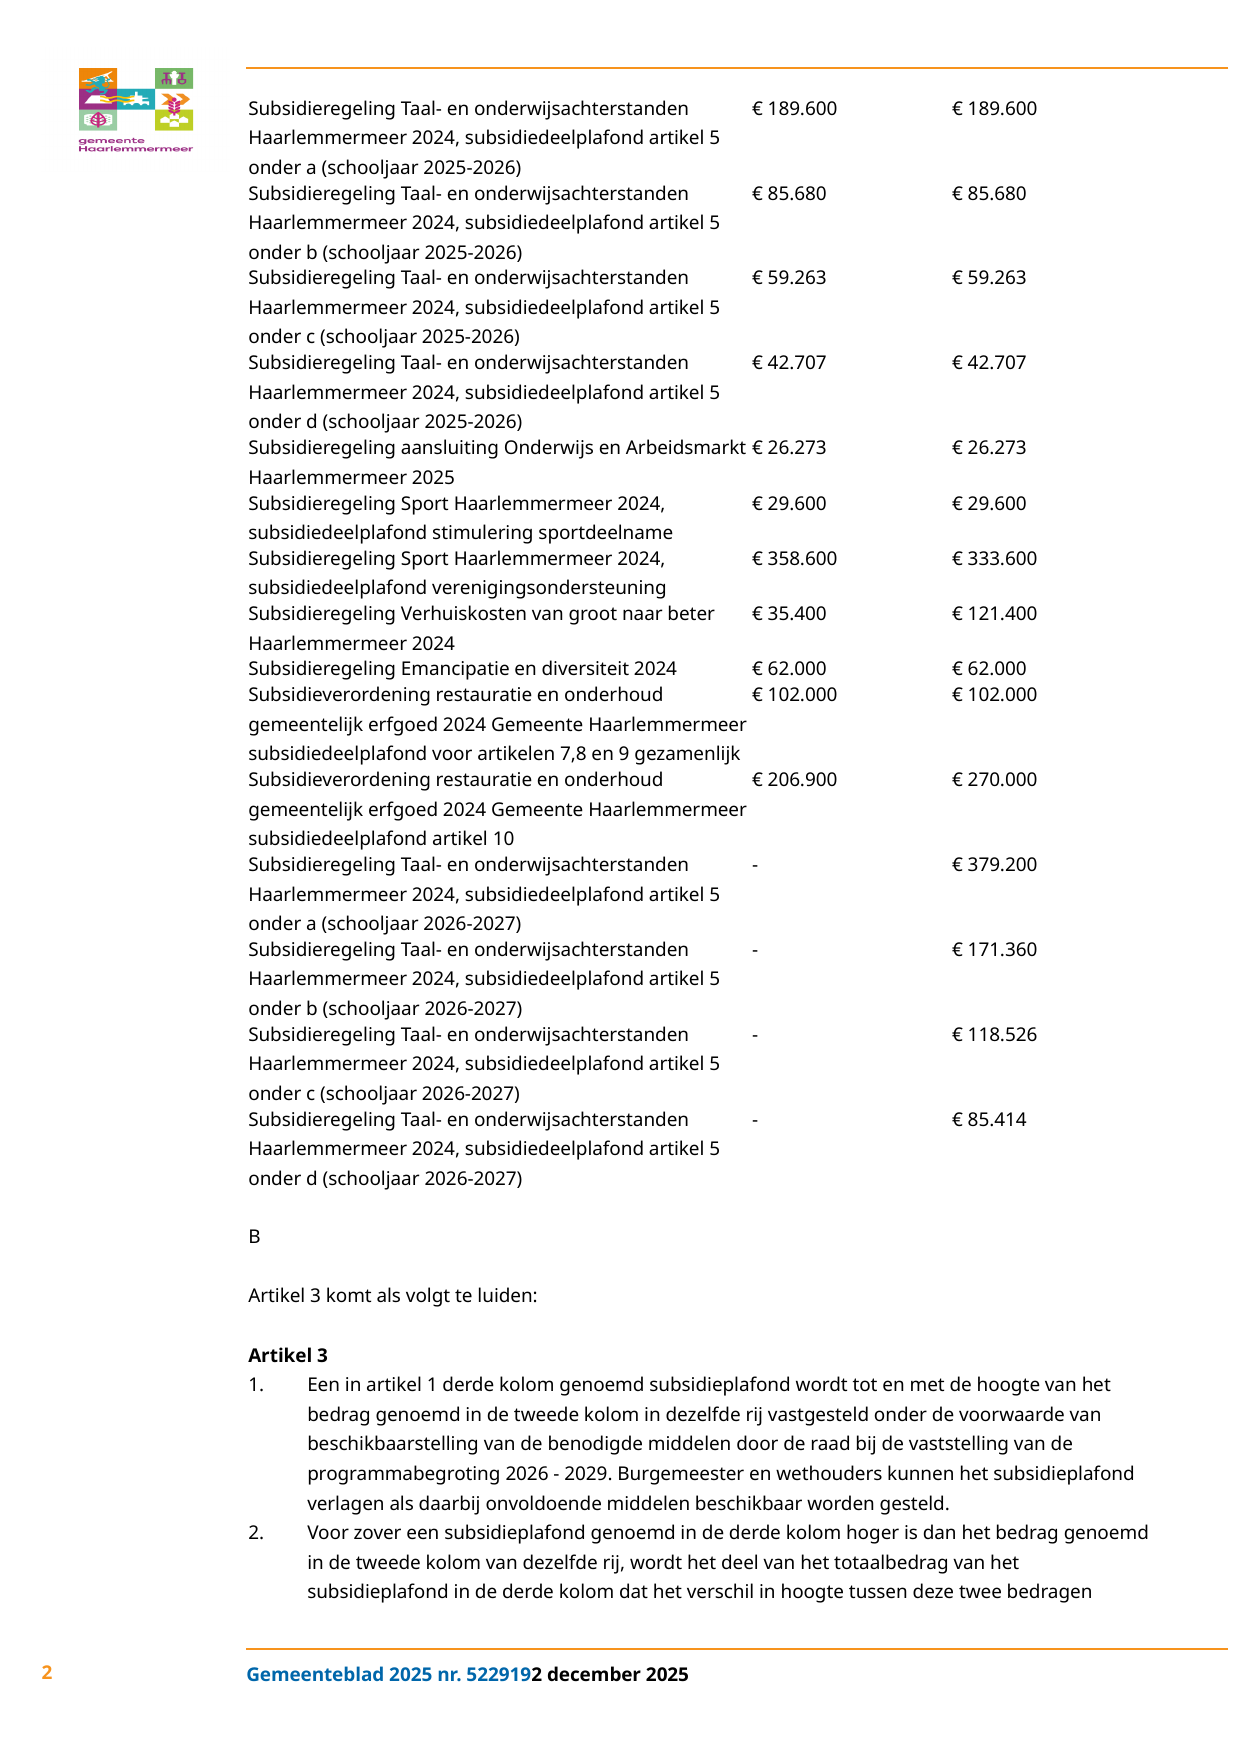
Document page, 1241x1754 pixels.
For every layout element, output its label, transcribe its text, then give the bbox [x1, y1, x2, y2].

text Artikel 3 [248, 1342, 1152, 1368]
table_cell € 189.600 [952, 95, 1152, 180]
table_cell € 85.414 [952, 1106, 1152, 1191]
table_cell € 29.600 [952, 490, 1152, 545]
table_cell Subsidieregeling Sport Haarlemmermeer 2024, subsidiedeelplafond stimulering sportdeelname [248, 490, 752, 545]
table_cell € 85.680 [952, 180, 1152, 264]
list Een in artikel 1 derde kolom genoemd subsidieplafond wordt tot en met de hoogte van het bedrag genoemd in de tweede kolom in dezelfde rij vastgesteld onder de voorwaarde van beschikbaarstelling van de benodigde middelen door de raad bij de vaststelling van de programmabegroting 2026 - 2029. Burgemeester en wethouders kunnen het subsidieplafond verlagen als daarbij onvoldoende middelen beschikbaar worden gesteld. [248, 1371, 1152, 1516]
table_cell Subsidieregeling Taal- en onderwijsachterstanden Haarlemmermeer 2024, subsidiedeelplafond artikel 5 onder b (schooljaar 2026-2027) [248, 936, 752, 1021]
table_cell € 189.600 [752, 95, 952, 180]
table_cell Subsidieverordening restauratie en onderhoud gemeentelijk erfgoed 2024 Gemeente Haarlemmermeer subsidiedeelplafond voor artikelen 7,8 en 9 gezamenlijk [248, 681, 752, 766]
table_cell Subsidieregeling Emancipatie en diversiteit 2024 [248, 656, 752, 681]
table_cell € 333.600 [952, 545, 1152, 600]
list Voor zover een subsidieplafond genoemd in de derde kolom hoger is dan het bedrag genoemd in de tweede kolom van dezelfde rij, wordt het deel van het totaalbedrag van het subsidieplafond in de derde kolom dat het verschil in hoogte tussen deze twee bedragen [248, 1519, 1152, 1604]
table_cell Subsidieregeling Taal- en onderwijsachterstanden Haarlemmermeer 2024, subsidiedeelplafond artikel 5 onder a (schooljaar 2026-2027) [248, 851, 752, 936]
table_cell € 206.900 [752, 766, 952, 851]
table_cell € 379.200 [952, 851, 1152, 936]
table_cell € 59.263 [952, 265, 1152, 349]
table_cell € 26.273 [752, 434, 952, 490]
table_cell Subsidieregeling Taal- en onderwijsachterstanden Haarlemmermeer 2024, subsidiedeelplafond artikel 5 onder b (schooljaar 2025-2026) [248, 180, 752, 264]
picture [41, 47, 231, 172]
table_cell € 171.360 [952, 936, 1152, 1021]
table_cell € 358.600 [752, 545, 952, 600]
table_cell Subsidieregeling aansluiting Onderwijs en Arbeidsmarkt Haarlemmermeer 2025 [248, 434, 752, 490]
table_cell € 29.600 [752, 490, 952, 545]
table_cell Subsidieregeling Taal- en onderwijsachterstanden Haarlemmermeer 2024, subsidiedeelplafond artikel 5 onder d (schooljaar 2026-2027) [248, 1106, 752, 1191]
table_cell - [752, 1021, 952, 1106]
table_cell € 62.000 [952, 656, 1152, 681]
table_cell Subsidieregeling Taal- en onderwijsachterstanden Haarlemmermeer 2024, subsidiedeelplafond artikel 5 onder d (schooljaar 2025-2026) [248, 350, 752, 434]
table_cell Subsidieregeling Sport Haarlemmermeer 2024, subsidiedeelplafond verenigingsondersteuning [248, 545, 752, 600]
table_cell € 102.000 [752, 681, 952, 766]
table_cell - [752, 936, 952, 1021]
table_cell € 59.263 [752, 265, 952, 349]
table_cell Subsidieregeling Taal- en onderwijsachterstanden Haarlemmermeer 2024, subsidiedeelplafond artikel 5 onder a (schooljaar 2025-2026) [248, 95, 752, 180]
table_cell € 102.000 [952, 681, 1152, 766]
table_cell - [752, 1106, 952, 1191]
text B [248, 1223, 1152, 1249]
table_cell € 26.273 [952, 434, 1152, 490]
table_cell € 42.707 [752, 350, 952, 434]
table_cell - [752, 851, 952, 936]
table_cell € 121.400 [952, 600, 1152, 656]
table_cell € 85.680 [752, 180, 952, 264]
table_cell Subsidieregeling Taal- en onderwijsachterstanden Haarlemmermeer 2024, subsidiedeelplafond artikel 5 onder c (schooljaar 2025-2026) [248, 265, 752, 349]
table_cell € 270.000 [952, 766, 1152, 851]
table_cell Subsidieregeling Taal- en onderwijsachterstanden Haarlemmermeer 2024, subsidiedeelplafond artikel 5 onder c (schooljaar 2026-2027) [248, 1021, 752, 1106]
table_cell € 42.707 [952, 350, 1152, 434]
text Artikel 3 komt als volgt te luiden: [248, 1283, 1152, 1308]
table_cell € 35.400 [752, 600, 952, 656]
table_cell Subsidieregeling Verhuiskosten van groot naar beter Haarlemmermeer 2024 [248, 600, 752, 656]
table_cell Subsidieverordening restauratie en onderhoud gemeentelijk erfgoed 2024 Gemeente Haarlemmermeer subsidiedeelplafond artikel 10 [248, 766, 752, 851]
table_cell € 62.000 [752, 656, 952, 681]
table_cell € 118.526 [952, 1021, 1152, 1106]
